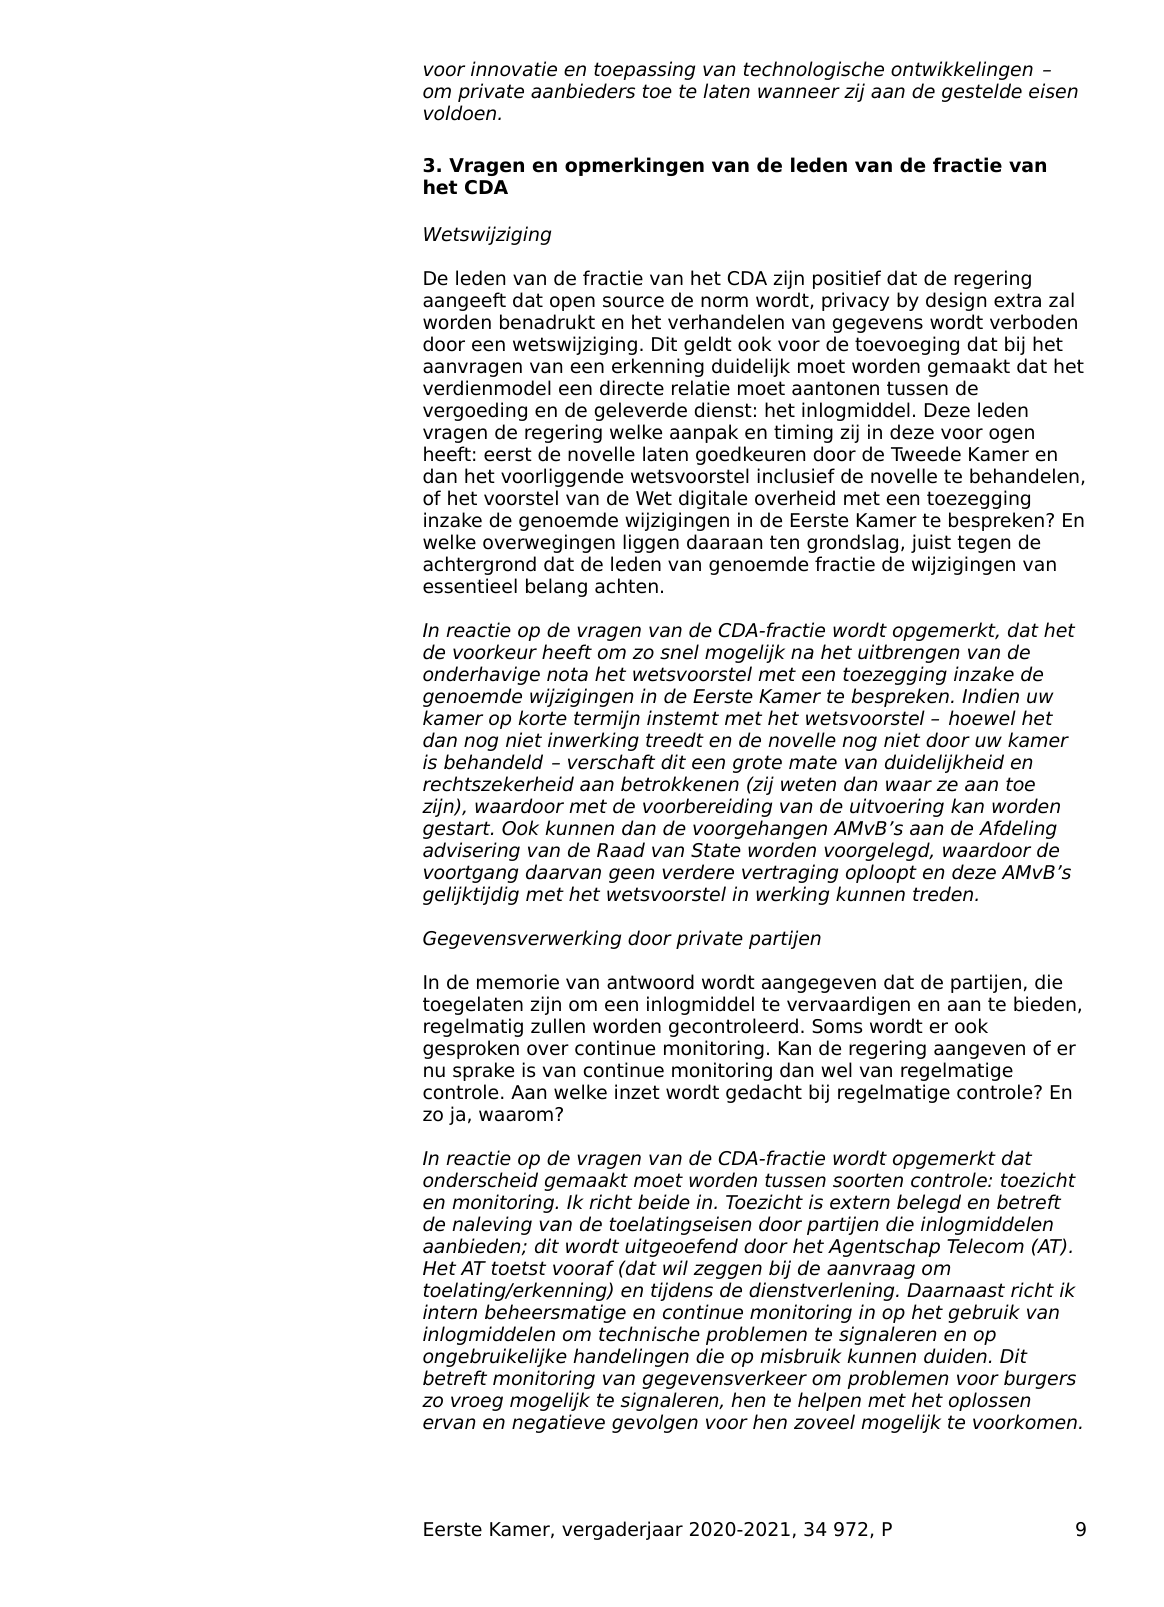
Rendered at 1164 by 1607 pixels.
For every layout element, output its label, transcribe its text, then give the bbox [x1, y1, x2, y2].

text In de memorie van antwoord wordt aangegeven dat de partijen, die toegelaten zijn om een inlogmiddel te vervaardigen en aan te bieden, regelmatig zullen worden gecontroleerd. Soms wordt er ook gesproken over continue monitoring. Kan de regering aangeven of er nu sprake is van continue monitoring dan wel van regelmatige controle. Aan welke inzet wordt gedacht bij regelmatige controle? En zo ja, waarom? [422, 972, 1087, 1126]
subtitle Wetswijziging [422, 224, 1087, 246]
text De leden van de fractie van het CDA zijn positief dat de regering aangeeft dat open source de norm wordt, privacy by design extra zal worden benadrukt en het verhandelen van gegevens wordt verboden door een wetswijziging. Dit geldt ook voor de toevoeging dat bij het aanvragen van een erkenning duidelijk moet worden gemaakt dat het verdienmodel een directe relatie moet aantonen tussen de vergoeding en de geleverde dienst: het inlogmiddel. Deze leden vragen de regering welke aanpak en timing zij in deze voor ogen heeft: eerst de novelle laten goedkeuren door de Tweede Kamer en dan het voorliggende wetsvoorstel inclusief de novelle te behandelen, of het voorstel van de Wet digitale overheid met een toezegging inzake de genoemde wijzigingen in de Eerste Kamer te bespreken? En welke overwegingen liggen daaraan ten grondslag, juist tegen de achtergrond dat de leden van genoemde fractie de wijzigingen van essentieel belang achten. [422, 268, 1087, 598]
text voor innovatie en toepassing van technologische ontwikkelingen – om private aanbieders toe te laten wanneer zij aan de gestelde eisen voldoen. [422, 59, 1087, 125]
subtitle Gegevensverwerking door private partijen [422, 928, 1087, 950]
subtitle 3. Vragen en opmerkingen van de leden van de fractie van het CDA [422, 155, 1087, 199]
text In reactie op de vragen van de CDA-fractie wordt opgemerkt dat onderscheid gemaakt moet worden tussen soorten controle: toezicht en monitoring. Ik richt beide in. Toezicht is extern belegd en betreft de naleving van de toelatingseisen door partijen die inlogmiddelen aanbieden; dit wordt uitgeoefend door het Agentschap Telecom (AT). Het AT toetst vooraf (dat wil zeggen bij de aanvraag om toelating/erkenning) en tijdens de dienstverlening. Daarnaast richt ik intern beheersmatige en continue monitoring in op het gebruik van inlogmiddelen om technische problemen te signaleren en op ongebruikelijke handelingen die op misbruik kunnen duiden. Dit betreft monitoring van gegevensverkeer om problemen voor burgers zo vroeg mogelijk te signaleren, hen te helpen met het oplossen ervan en negatieve gevolgen voor hen zoveel mogelijk te voorkomen. [422, 1148, 1087, 1434]
text In reactie op de vragen van de CDA-fractie wordt opgemerkt, dat het de voorkeur heeft om zo snel mogelijk na het uitbrengen van de onderhavige nota het wetsvoorstel met een toezegging inzake de genoemde wijzigingen in de Eerste Kamer te bespreken. Indien uw kamer op korte termijn instemt met het wetsvoorstel – hoewel het dan nog niet inwerking treedt en de novelle nog niet door uw kamer is behandeld – verschaft dit een grote mate van duidelijkheid en rechtszekerheid aan betrokkenen (zij weten dan waar ze aan toe zijn), waardoor met de voorbereiding van de uitvoering kan worden gestart. Ook kunnen dan de voorgehangen AMvB’s aan de Afdeling advisering van de Raad van State worden voorgelegd, waardoor de voortgang daarvan geen verdere vertraging oploopt en deze AMvB’s gelijktijdig met het wetsvoorstel in werking kunnen treden. [422, 620, 1087, 906]
